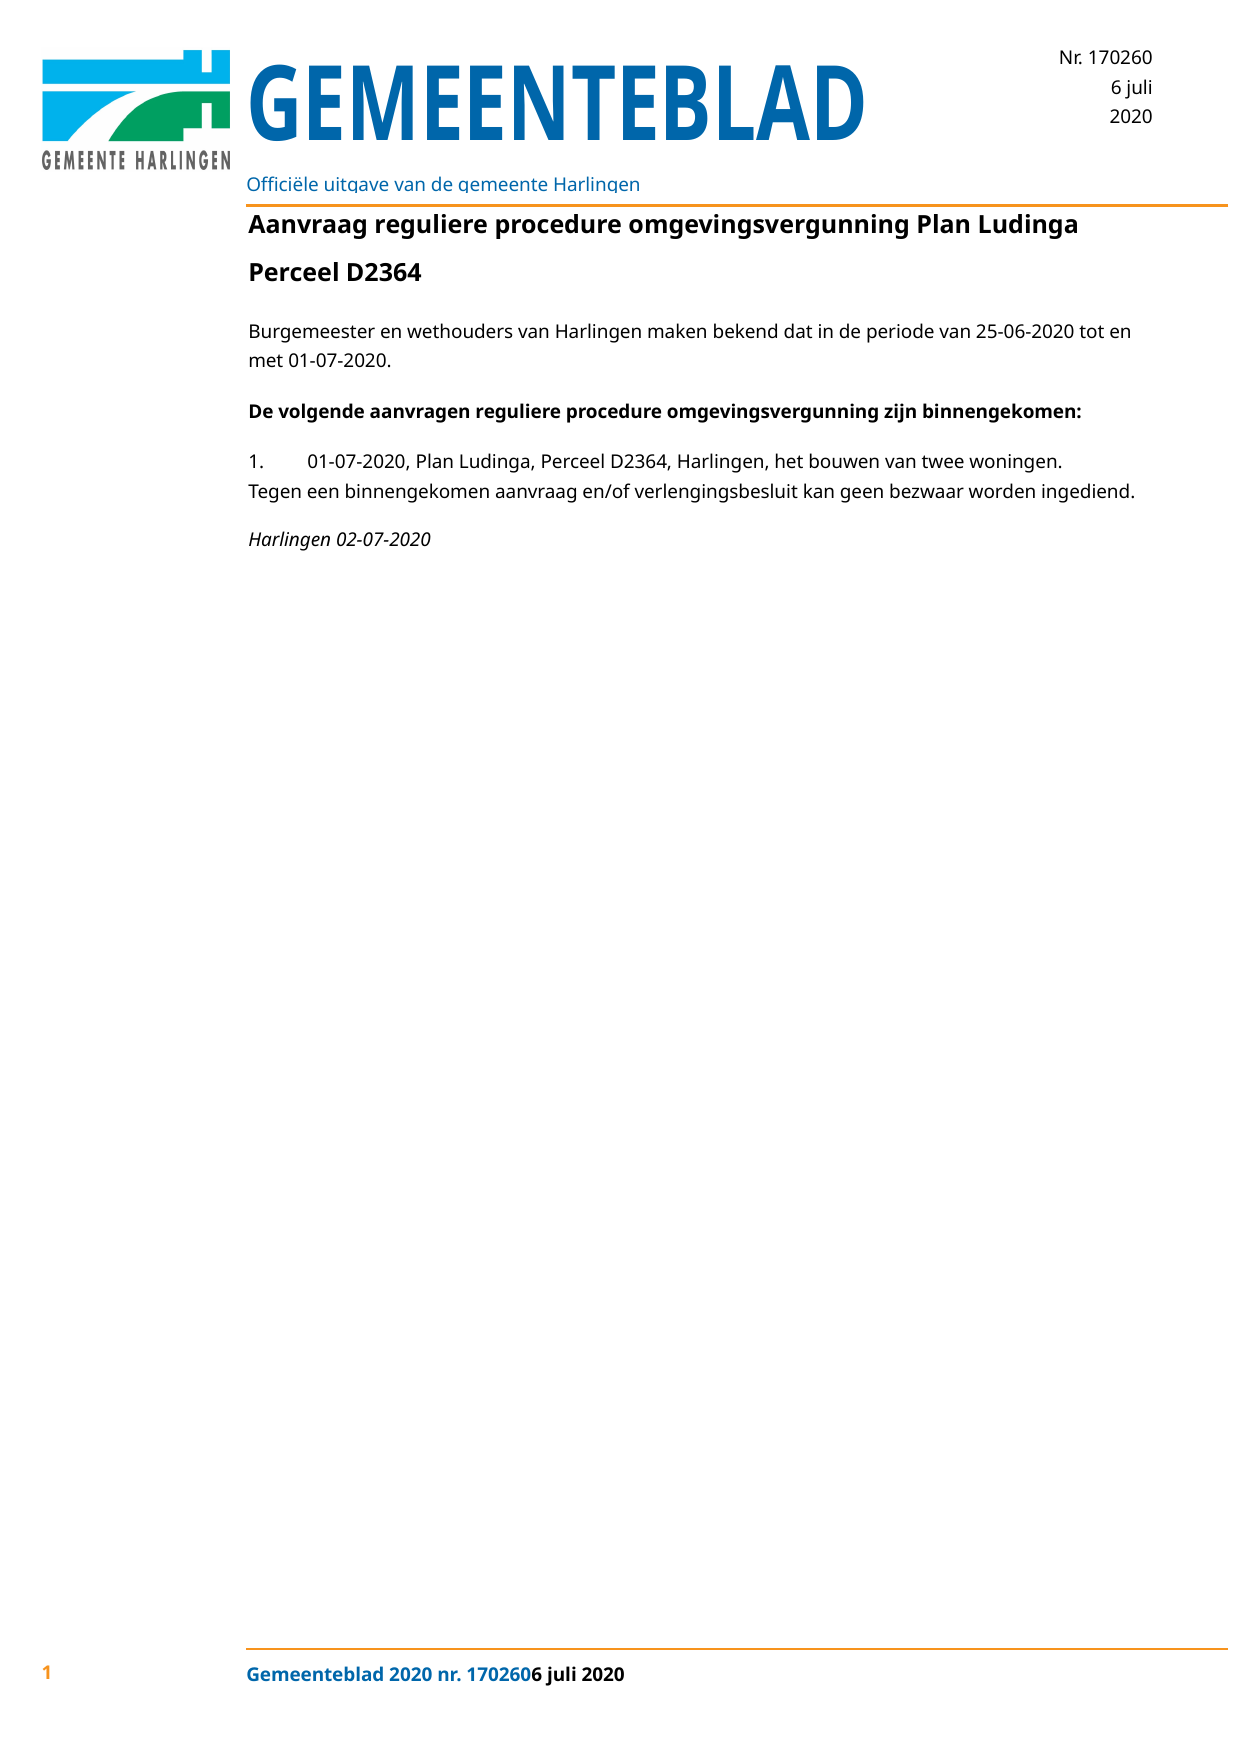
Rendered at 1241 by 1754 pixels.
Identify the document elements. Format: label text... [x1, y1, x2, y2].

text De volgende aanvragen reguliere procedure omgevingsvergunning zijn binnengekomen: [248, 398, 1152, 424]
text Aanvraag reguliere procedure omgevingsvergunning Plan Ludinga Perceel D2364 [248, 207, 1152, 288]
text Burgemeester en wethouders van Harlingen maken bekend dat in de periode van 25-06-2020 tot en met 01-07-2020. [248, 318, 1152, 373]
text Harlingen 02-07-2020 [248, 526, 1152, 551]
list 01-07-2020, Plan Ludinga, Perceel D2364, Harlingen, het bouwen van twee woningen. [248, 448, 1152, 474]
picture [41, 47, 231, 172]
text Tegen een binnengekomen aanvraag en/of verlengingsbesluit kan geen bezwaar worden ingediend. [248, 478, 1152, 504]
